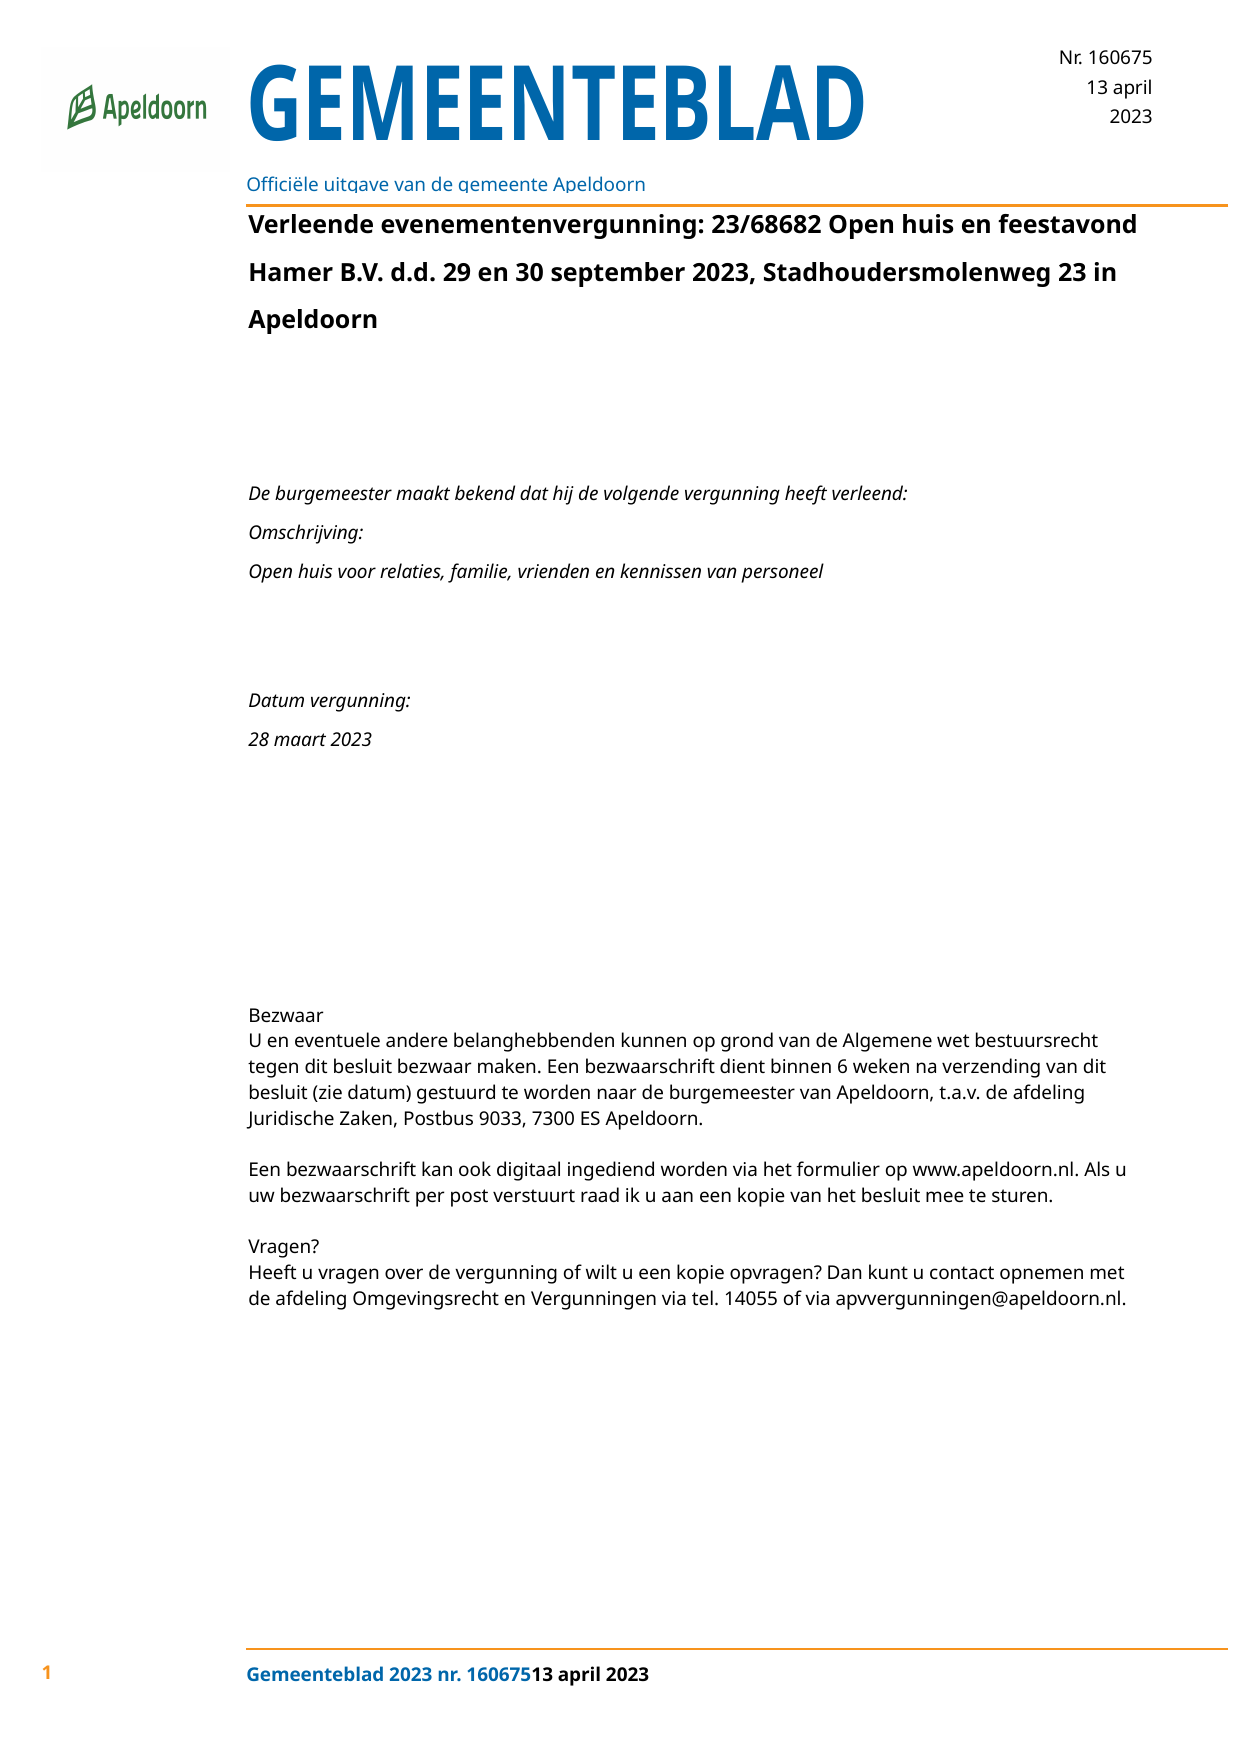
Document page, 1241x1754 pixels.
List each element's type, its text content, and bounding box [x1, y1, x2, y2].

text Heeft u vragen over de vergunning of wilt u een kopie opvragen? Dan kunt u contact opnemen met de afdeling Omgevingsrecht en Vergunningen via tel. 14055 of via apvvergunningen@apeldoorn.nl. [248, 1259, 1152, 1311]
picture [41, 47, 231, 172]
text 28 maart 2023 [248, 727, 1152, 752]
text Datum vergunning: [248, 687, 1152, 713]
text Een bezwaarschrift kan ook digitaal ingediend worden via het formulier op www.apeldoorn.nl. Als u uw bezwaarschrift per post verstuurt raad ik u aan een kopie van het besluit mee te sturen. [248, 1156, 1152, 1208]
text Open huis voor relaties, familie, vrienden en kennissen van personeel [248, 558, 1152, 584]
text Vragen? [248, 1233, 1152, 1259]
text De burgemeester maakt bekend dat hij de volgende vergunning heeft verleend: [248, 480, 1152, 506]
text Bezwaar [248, 1002, 1152, 1028]
text U en eventuele andere belanghebbenden kunnen op grond van de Algemene wet bestuursrecht tegen dit besluit bezwaar maken. Een bezwaarschrift dient binnen 6 weken na verzending van dit besluit (zie datum) gestuurd te worden naar de burgemeester van Apeldoorn, t.a.v. de afdeling Juridische Zaken, Postbus 9033, 7300 ES Apeldoorn. [248, 1028, 1152, 1131]
text Verleende evenementenvergunning: 23/68682 Open huis en feestavond Hamer B.V. d.d. 29 en 30 september 2023, Stadhoudersmolenweg 23 in Apeldoorn [248, 207, 1152, 336]
text Omschrijving: [248, 519, 1152, 545]
